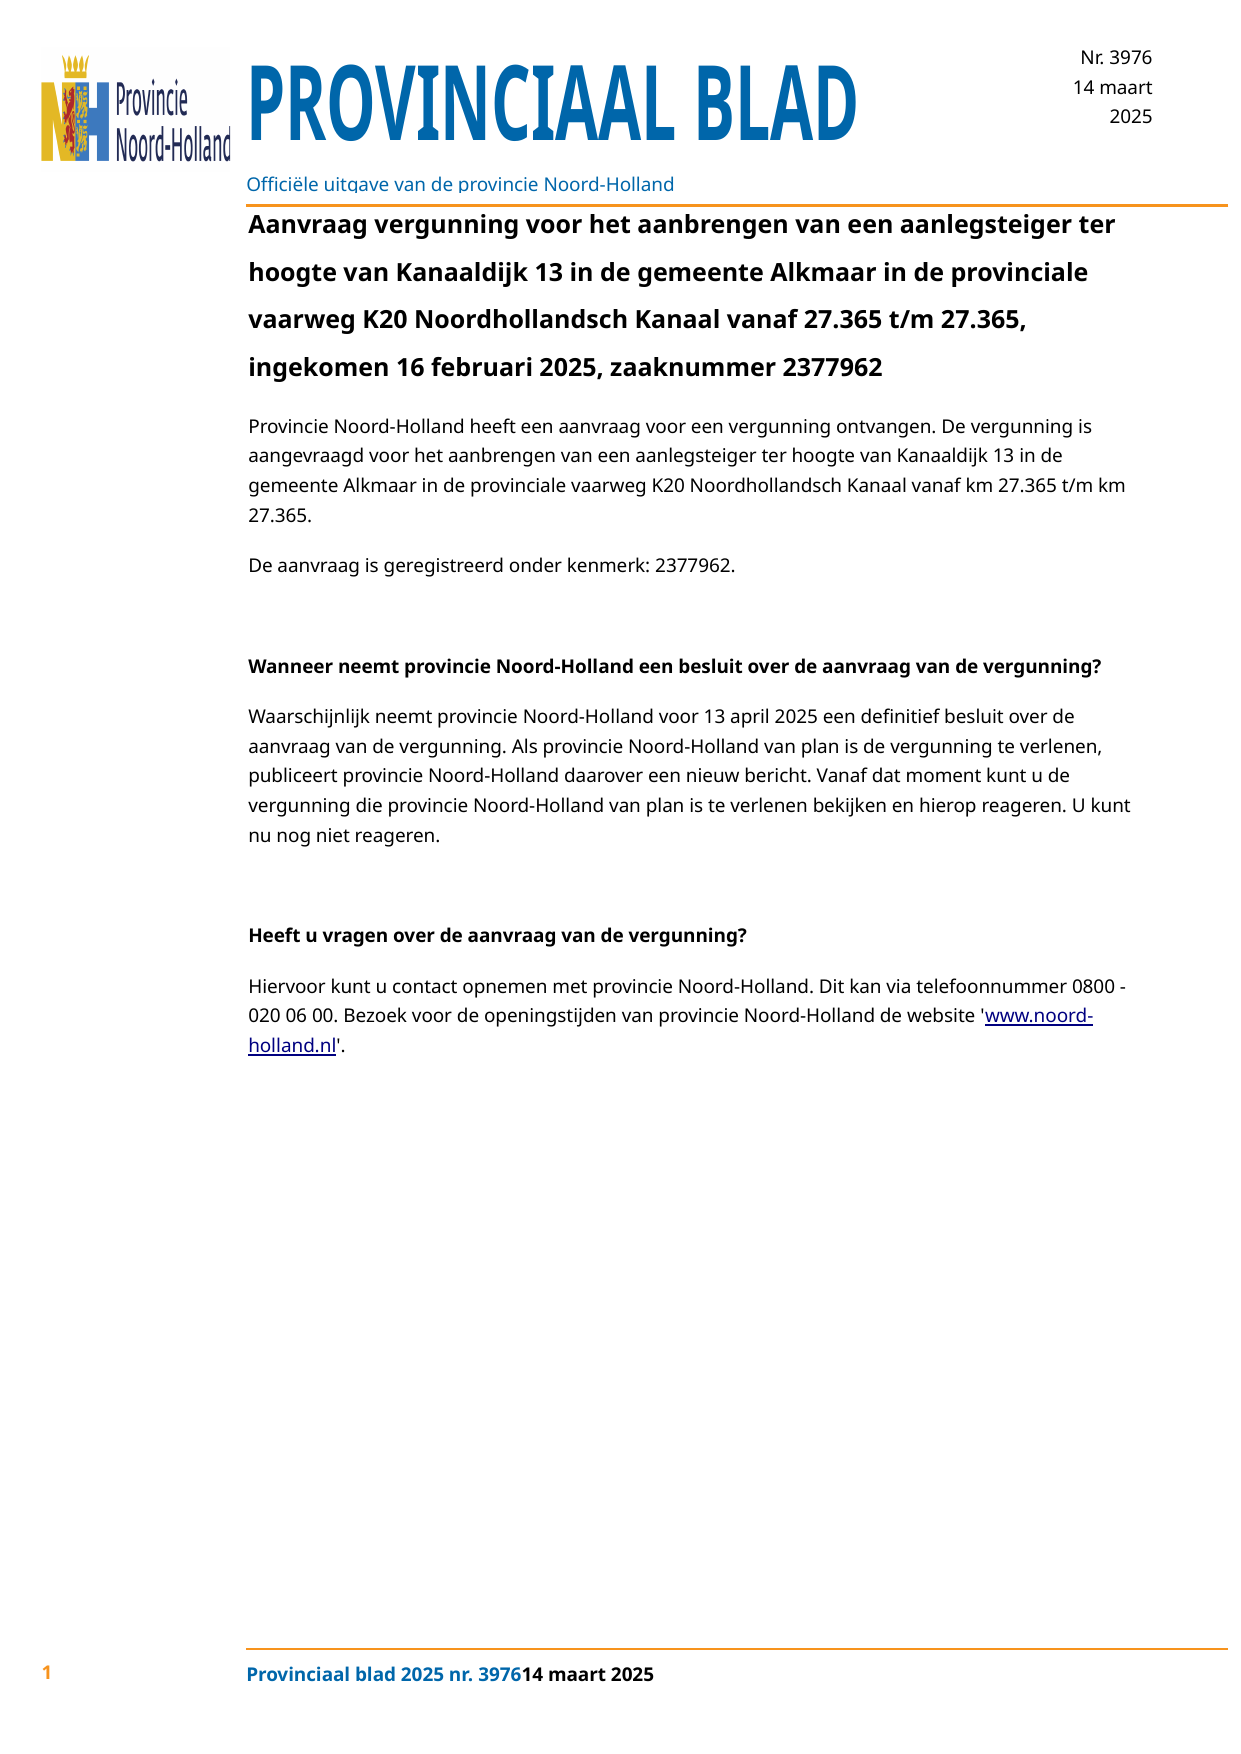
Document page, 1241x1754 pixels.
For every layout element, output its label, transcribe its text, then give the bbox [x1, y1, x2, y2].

text De aanvraag is geregistreerd onder kenmerk: 2377962. [248, 552, 1152, 578]
text Provincie Noord-Holland heeft een aanvraag voor een vergunning ontvangen. De vergunning is aangevraagd voor het aanbrengen van een aanlegsteiger ter hoogte van Kanaaldijk 13 in de gemeente Alkmaar in de provinciale vaarweg K20 Noordhollandsch Kanaal vanaf km 27.365 t/m km 27.365. [248, 413, 1152, 528]
text Wanneer neemt provincie Noord-Holland een besluit over de aanvraag van de vergunning? [248, 653, 1152, 679]
text Aanvraag vergunning voor het aanbrengen van een aanlegsteiger ter hoogte van Kanaaldijk 13 in de gemeente Alkmaar in de provinciale vaarweg K20 Noordhollandsch Kanaal vanaf 27.365 t/m 27.365, ingekomen 16 februari 2025, zaaknummer 2377962 [248, 207, 1152, 384]
text Hiervoor kunt u contact opnemen met provincie Noord-Holland. Dit kan via telefoonnummer 0800 - 020 06 00. Bezoek voor de openingstijden van provincie Noord-Holland de website 'www.noord-holland.nl'. [248, 973, 1152, 1058]
picture [41, 47, 231, 172]
text Waarschijnlijk neemt provincie Noord-Holland voor 13 april 2025 een definitief besluit over de aanvraag van de vergunning. Als provincie Noord-Holland van plan is de vergunning te verlenen, publiceert provincie Noord-Holland daarover een nieuw bericht. Vanaf dat moment kunt u de vergunning die provincie Noord-Holland van plan is te verlenen bekijken en hierop reageren. U kunt nu nog niet reageren. [248, 703, 1152, 848]
text Heeft u vragen over de aanvraag van de vergunning? [248, 923, 1152, 948]
